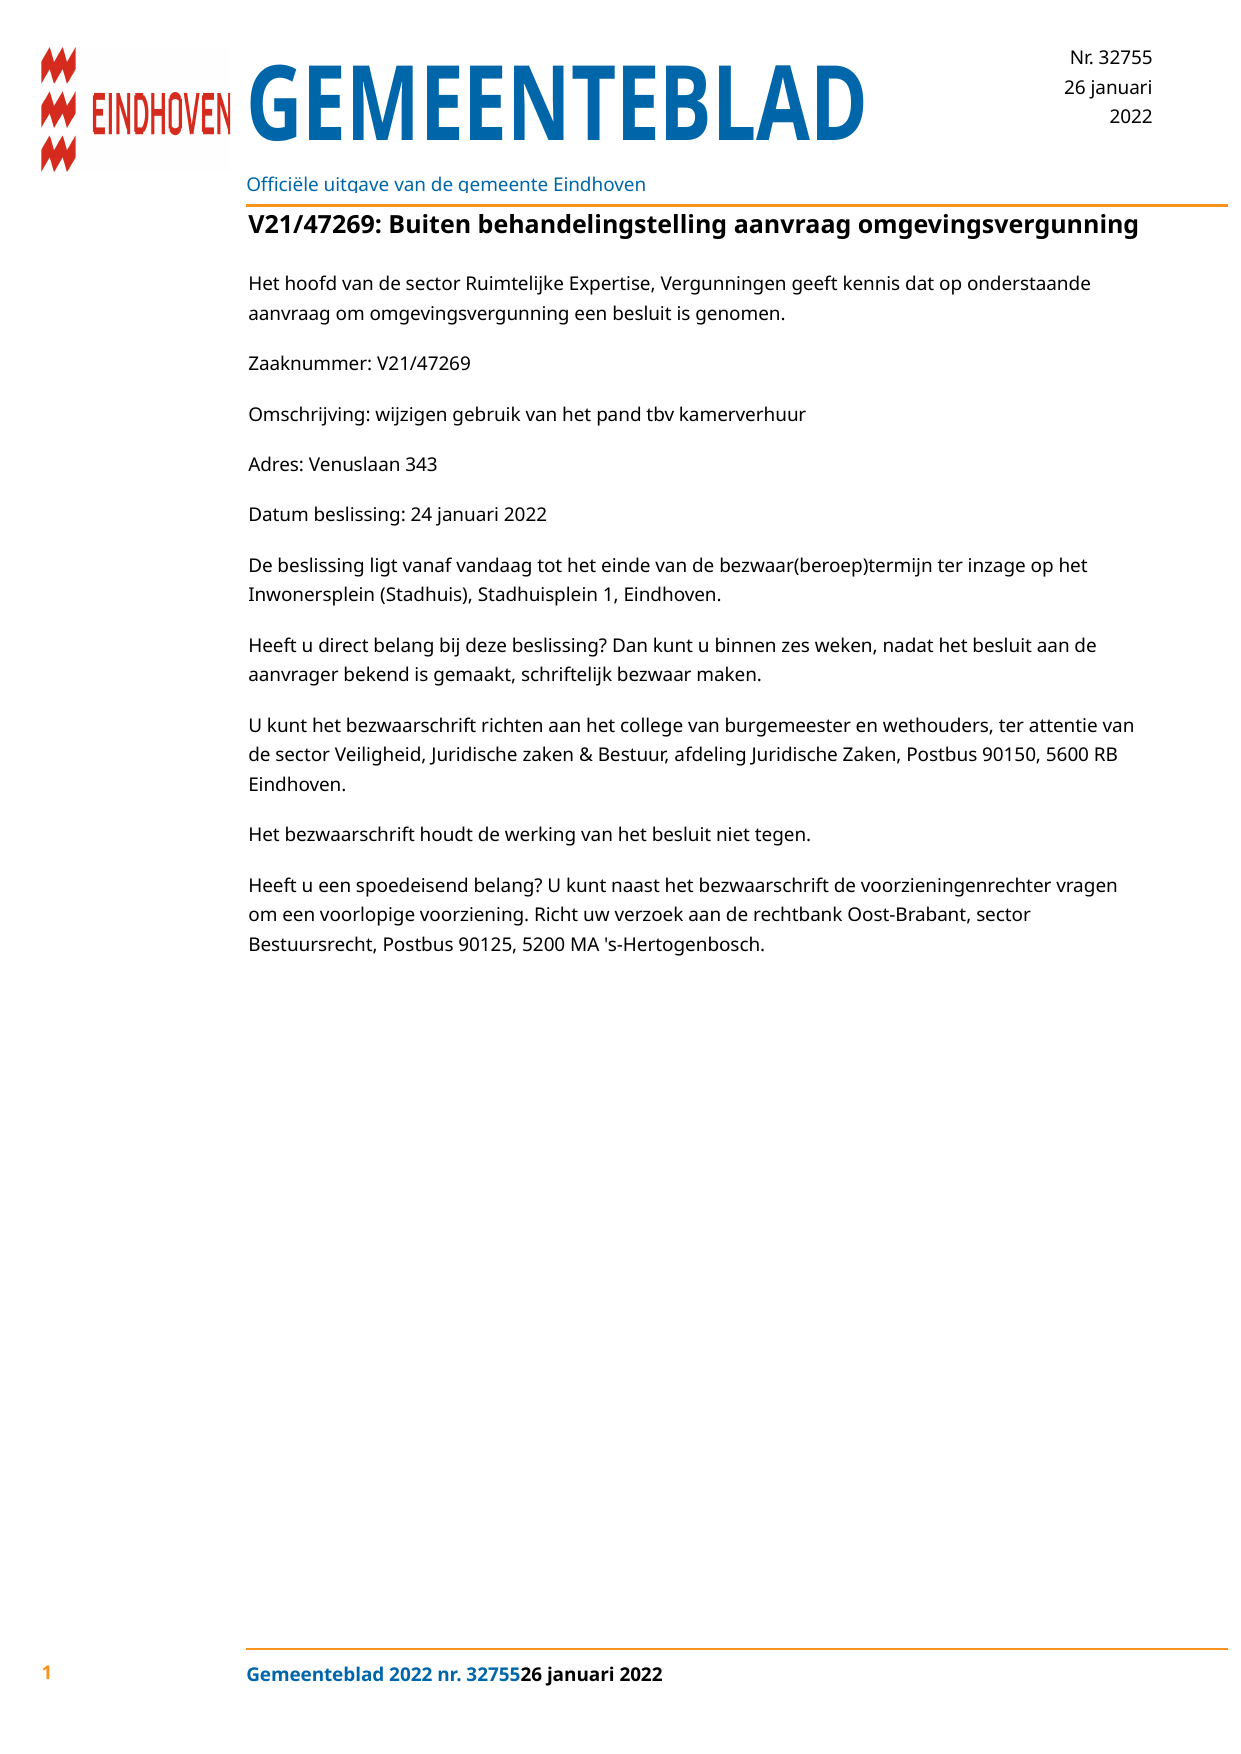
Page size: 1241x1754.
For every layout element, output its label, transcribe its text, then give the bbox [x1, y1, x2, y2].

text Het hoofd van de sector Ruimtelijke Expertise, Vergunningen geeft kennis dat op onderstaande aanvraag om omgevingsvergunning een besluit is genomen. [248, 270, 1152, 326]
picture [41, 47, 231, 172]
text V21/47269: Buiten behandelingstelling aanvraag omgevingsvergunning [248, 207, 1152, 241]
text Heeft u direct belang bij deze beslissing? Dan kunt u binnen zes weken, nadat het besluit aan de aanvrager bekend is gemaakt, schriftelijk bezwaar maken. [248, 632, 1152, 687]
text Omschrijving: wijzigen gebruik van het pand tbv kamerverhuur [248, 401, 1152, 426]
text De beslissing ligt vanaf vandaag tot het einde van de bezwaar(beroep)termijn ter inzage op het Inwonersplein (Stadhuis), Stadhuisplein 1, Eindhoven. [248, 552, 1152, 607]
text Adres: Venuslaan 343 [248, 451, 1152, 477]
text Het bezwaarschrift houdt de werking van het besluit niet tegen. [248, 822, 1152, 847]
text U kunt het bezwaarschrift richten aan het college van burgemeester en wethouders, ter attentie van de sector Veiligheid, Juridische zaken & Bestuur, afdeling Juridische Zaken, Postbus 90150, 5600 RB Eindhoven. [248, 712, 1152, 797]
text Heeft u een spoedeisend belang? U kunt naast het bezwaarschrift de voorzieningenrechter vragen om een voorlopige voorziening. Richt uw verzoek aan de rechtbank Oost-Brabant, sector Bestuursrecht, Postbus 90125, 5200 MA 's-Hertogenbosch. [248, 872, 1152, 957]
text Datum beslissing: 24 januari 2022 [248, 502, 1152, 527]
text Zaaknummer: V21/47269 [248, 350, 1152, 376]
